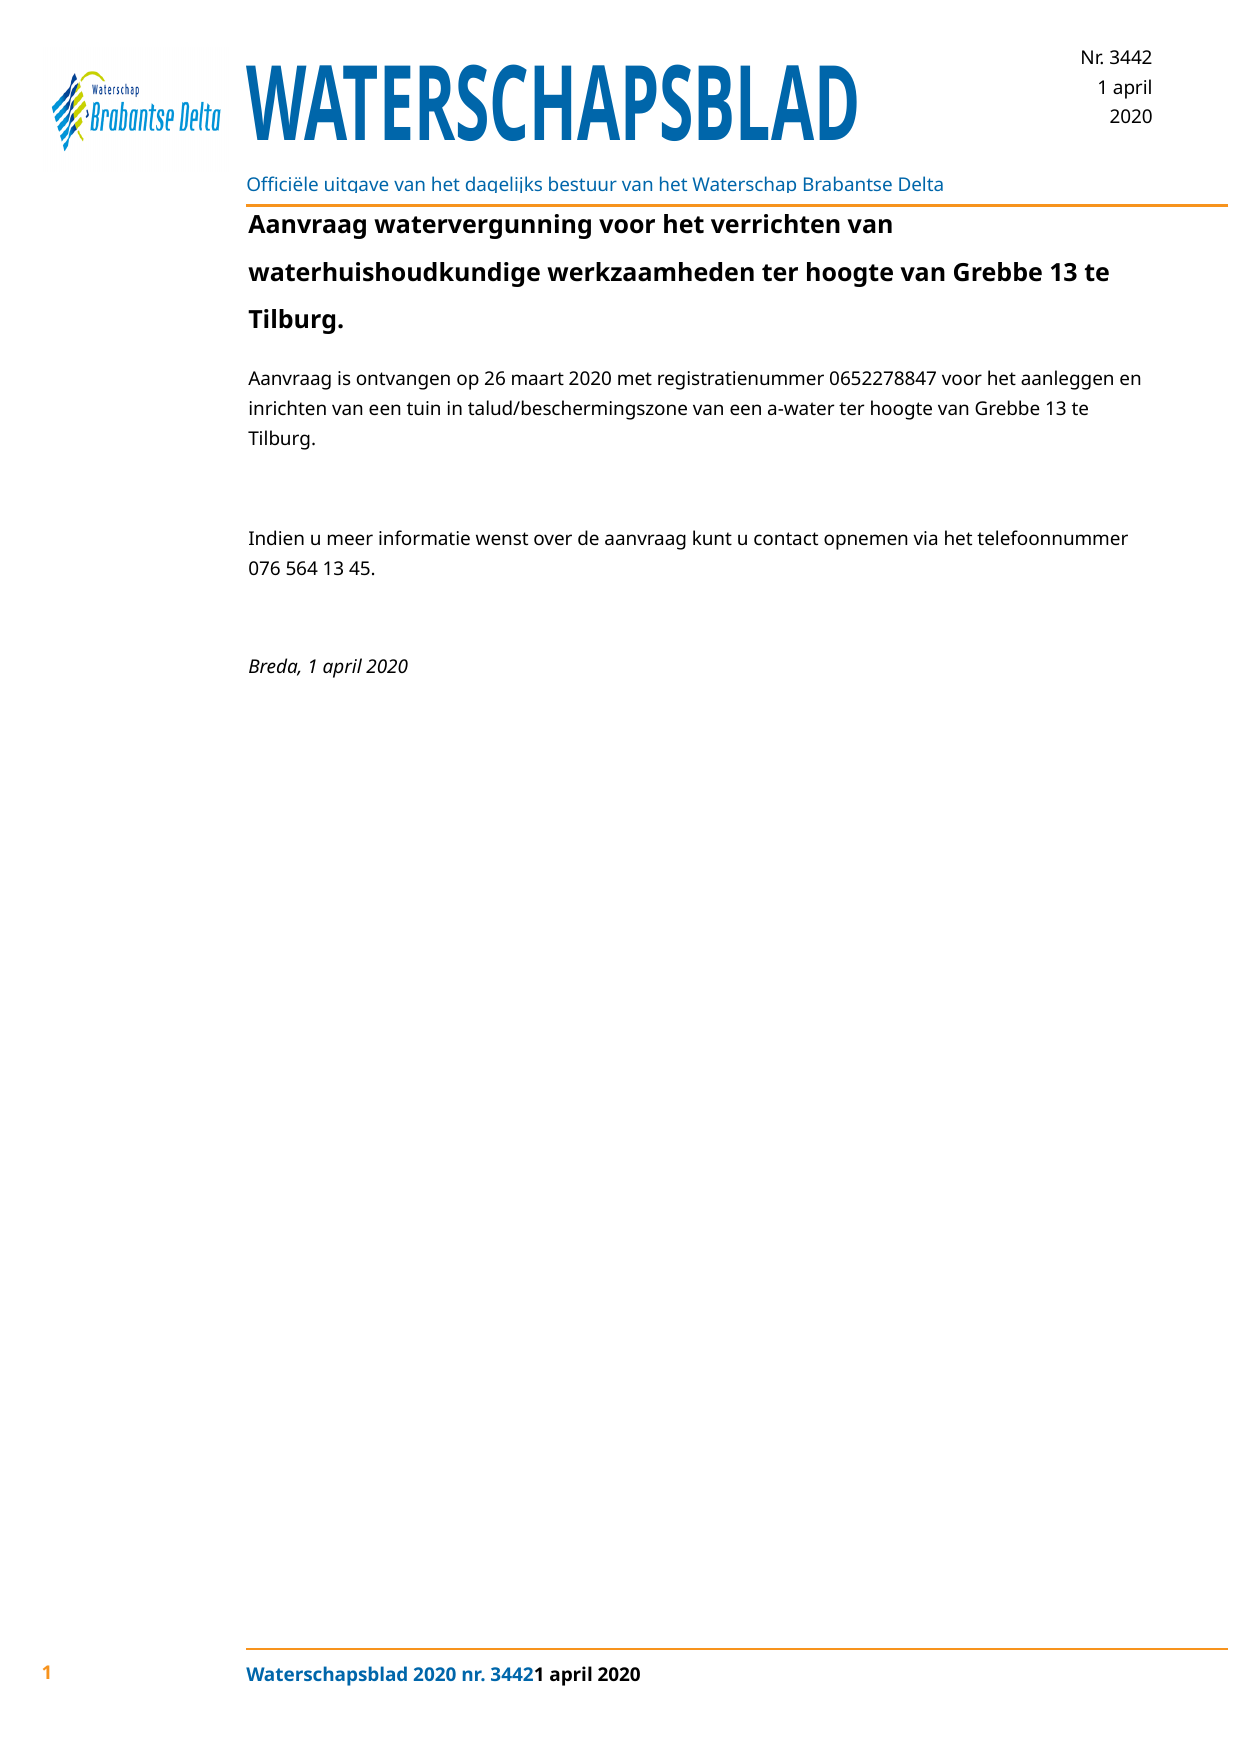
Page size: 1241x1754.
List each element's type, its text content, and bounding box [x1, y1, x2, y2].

text Aanvraag is ontvangen op 26 maart 2020 met registratienummer 0652278847 voor het aanleggen en inrichten van een tuin in talud/beschermingszone van een a-water ter hoogte van Grebbe 13 te Tilburg. [248, 366, 1152, 450]
text Indien u meer informatie wenst over de aanvraag kunt u contact opnemen via het telefoonnummer 076 564 13 45. [248, 526, 1152, 581]
picture [41, 47, 231, 172]
text Aanvraag watervergunning voor het verrichten van waterhuishoudkundige werkzaamheden ter hoogte van Grebbe 13 te Tilburg. [248, 207, 1152, 336]
text Breda, 1 april 2020 [248, 653, 1152, 679]
